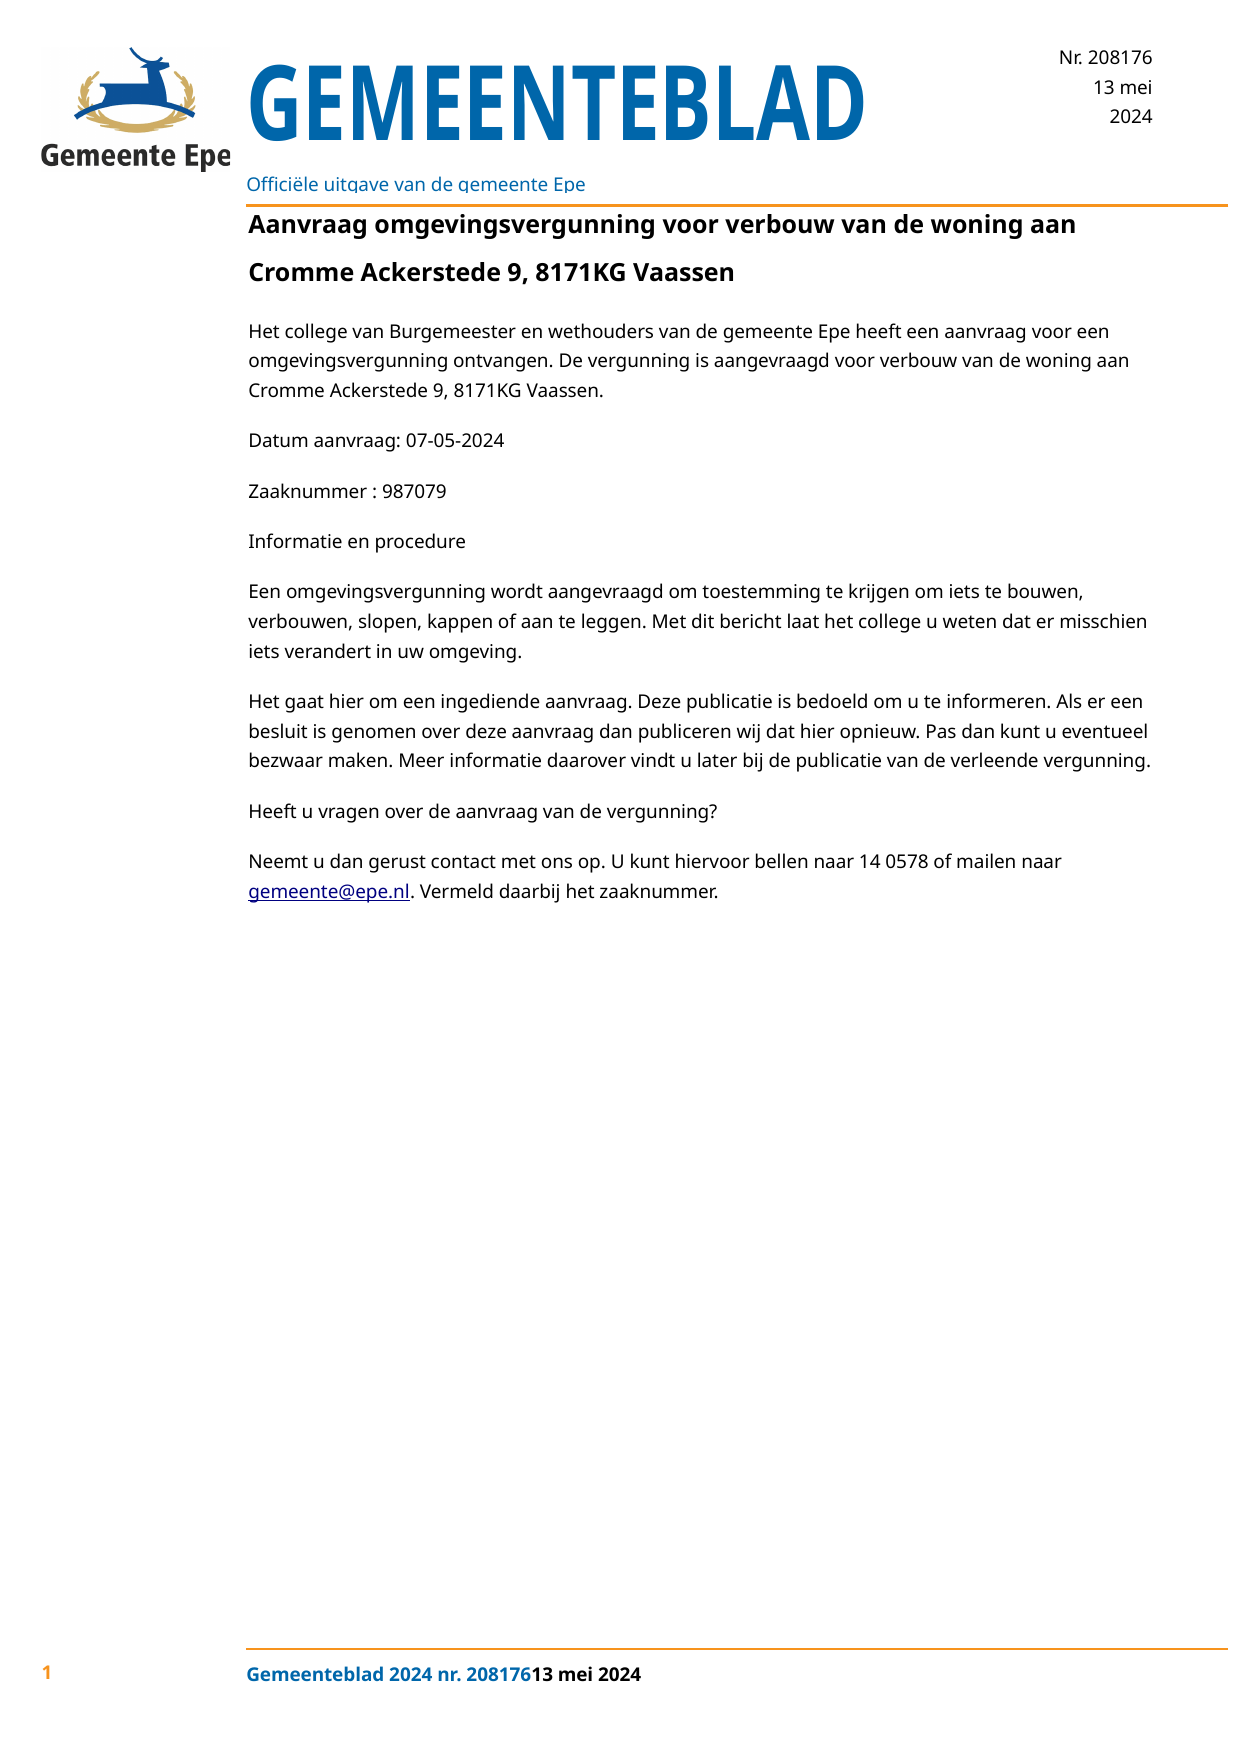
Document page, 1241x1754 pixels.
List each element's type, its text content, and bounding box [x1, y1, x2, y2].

text Aanvraag omgevingsvergunning voor verbouw van de woning aan Cromme Ackerstede 9, 8171KG Vaassen [248, 207, 1152, 288]
text Zaaknummer : 987079 [248, 478, 1152, 504]
text Informatie en procedure [248, 528, 1152, 554]
text Datum aanvraag: 07-05-2024 [248, 427, 1152, 453]
text Een omgevingsvergunning wordt aangevraagd om toestemming te krijgen om iets te bouwen, verbouwen, slopen, kappen of aan te leggen. Met dit bericht laat het college u weten dat er misschien iets verandert in uw omgeving. [248, 579, 1152, 664]
text Het gaat hier om een ingediende aanvraag. Deze publicatie is bedoeld om u te informeren. Als er een besluit is genomen over deze aanvraag dan publiceren wij dat hier opnieuw. Pas dan kunt u eventueel bezwaar maken. Meer informatie daarover vindt u later bij de publicatie van de verleende vergunning. [248, 688, 1152, 773]
text Heeft u vragen over de aanvraag van de vergunning? [248, 798, 1152, 824]
text Neemt u dan gerust contact met ons op. U kunt hiervoor bellen naar 14 0578 of mailen naar gemeente@epe.nl. Vermeld daarbij het zaaknummer. [248, 848, 1152, 904]
picture [41, 47, 231, 172]
text Het college van Burgemeester en wethouders van de gemeente Epe heeft een aanvraag voor een omgevingsvergunning ontvangen. De vergunning is aangevraagd voor verbouw van de woning aan Cromme Ackerstede 9, 8171KG Vaassen. [248, 318, 1152, 403]
